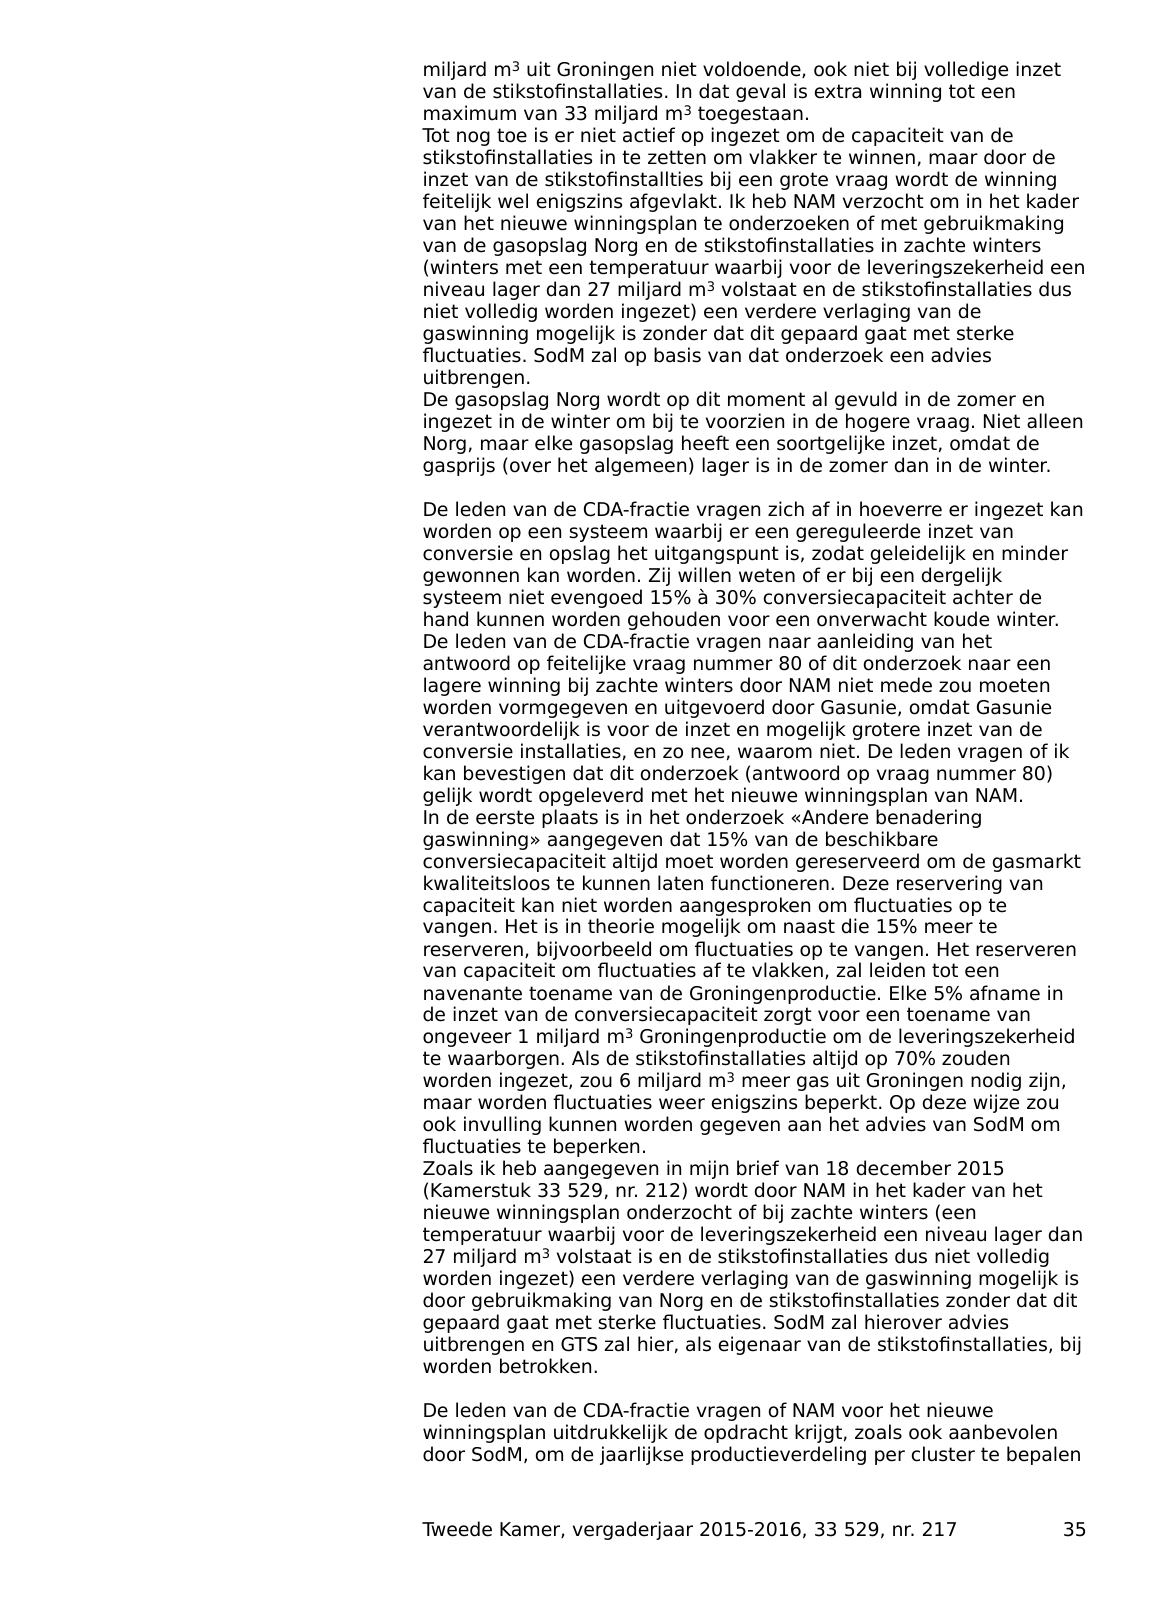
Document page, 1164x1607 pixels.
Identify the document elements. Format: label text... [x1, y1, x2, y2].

text De leden van de CDA-fractie vragen zich af in hoeverre er ingezet kan worden op een systeem waarbij er een gereguleerde inzet van conversie en opslag het uitgangspunt is, zodat geleidelijk en minder gewonnen kan worden. Zij willen weten of er bij een dergelijk systeem niet evengoed 15% à 30% conversiecapaciteit achter de hand kunnen worden gehouden voor een onverwacht koude winter. De leden van de CDA-fractie vragen naar aanleiding van het antwoord op feitelijke vraag nummer 80 of dit onderzoek naar een lagere winning bij zachte winters door NAM niet mede zou moeten worden vormgegeven en uitgevoerd door Gasunie, omdat Gasunie verantwoordelijk is voor de inzet en mogelijk grotere inzet van de conversie installaties, en zo nee, waarom niet. De leden vragen of ik kan bevestigen dat dit onderzoek (antwoord op vraag nummer 80) gelijk wordt opgeleverd met het nieuwe winningsplan van NAM. [422, 499, 1087, 807]
text In de eerste plaats is in het onderzoek «Andere benadering gaswinning» aangegeven dat 15% van de beschikbare conversiecapaciteit altijd moet worden gereserveerd om de gasmarkt kwaliteitsloos te kunnen laten functioneren. Deze reservering van capaciteit kan niet worden aangesproken om fluctuaties op te vangen. Het is in theorie mogelijk om naast die 15% meer te reserveren, bijvoorbeeld om fluctuaties op te vangen. Het reserveren van capaciteit om fluctuaties af te vlakken, zal leiden tot een navenante toename van de Groningenproductie. Elke 5% afname in de inzet van de conversiecapaciteit zorgt voor een toename van ongeveer 1 miljard m3 Groningenproductie om de leveringszekerheid te waarborgen. Als de stikstofinstallaties altijd op 70% zouden worden ingezet, zou 6 miljard m3 meer gas uit Groningen nodig zijn, maar worden fluctuaties weer enigszins beperkt. Op deze wijze zou ook invulling kunnen worden gegeven aan het advies van SodM om fluctuaties te beperken. [422, 807, 1087, 1158]
text Tot nog toe is er niet actief op ingezet om de capaciteit van de stikstofinstallaties in te zetten om vlakker te winnen, maar door de inzet van de stikstofinstallties bij een grote vraag wordt de winning feitelijk wel enigszins afgevlakt. Ik heb NAM verzocht om in het kader van het nieuwe winningsplan te onderzoeken of met gebruikmaking van de gasopslag Norg en de stikstofinstallaties in zachte winters (winters met een temperatuur waarbij voor de leveringszekerheid een niveau lager dan 27 miljard m3 volstaat en de stikstofinstallaties dus niet volledig worden ingezet) een verdere verlaging van de gaswinning mogelijk is zonder dat dit gepaard gaat met sterke fluctuaties. SodM zal op basis van dat onderzoek een advies uitbrengen. [422, 125, 1087, 389]
text Zoals ik heb aangegeven in mijn brief van 18 december 2015 (Kamerstuk 33 529, nr. 212) wordt door NAM in het kader van het nieuwe winningsplan onderzocht of bij zachte winters (een temperatuur waarbij voor de leveringszekerheid een niveau lager dan 27 miljard m3 volstaat is en de stikstofinstallaties dus niet volledig worden ingezet) een verdere verlaging van de gaswinning mogelijk is door gebruikmaking van Norg en de stikstofinstallaties zonder dat dit gepaard gaat met sterke fluctuaties. SodM zal hierover advies uitbrengen en GTS zal hier, als eigenaar van de stikstofinstallaties, bij worden betrokken. [422, 1158, 1087, 1378]
text De leden van de CDA-fractie vragen of NAM voor het nieuwe winningsplan uitdrukkelijk de opdracht krijgt, zoals ook aanbevolen door SodM, om de jaarlijkse productieverdeling per cluster te bepalen [422, 1400, 1087, 1466]
text De gasopslag Norg wordt op dit moment al gevuld in de zomer en ingezet in de winter om bij te voorzien in de hogere vraag. Niet alleen Norg, maar elke gasopslag heeft een soortgelijke inzet, omdat de gasprijs (over het algemeen) lager is in de zomer dan in de winter. [422, 389, 1087, 477]
text miljard m3 uit Groningen niet voldoende, ook niet bij volledige inzet van de stikstofinstallaties. In dat geval is extra winning tot een maximum van 33 miljard m3 toegestaan. [422, 59, 1087, 125]
